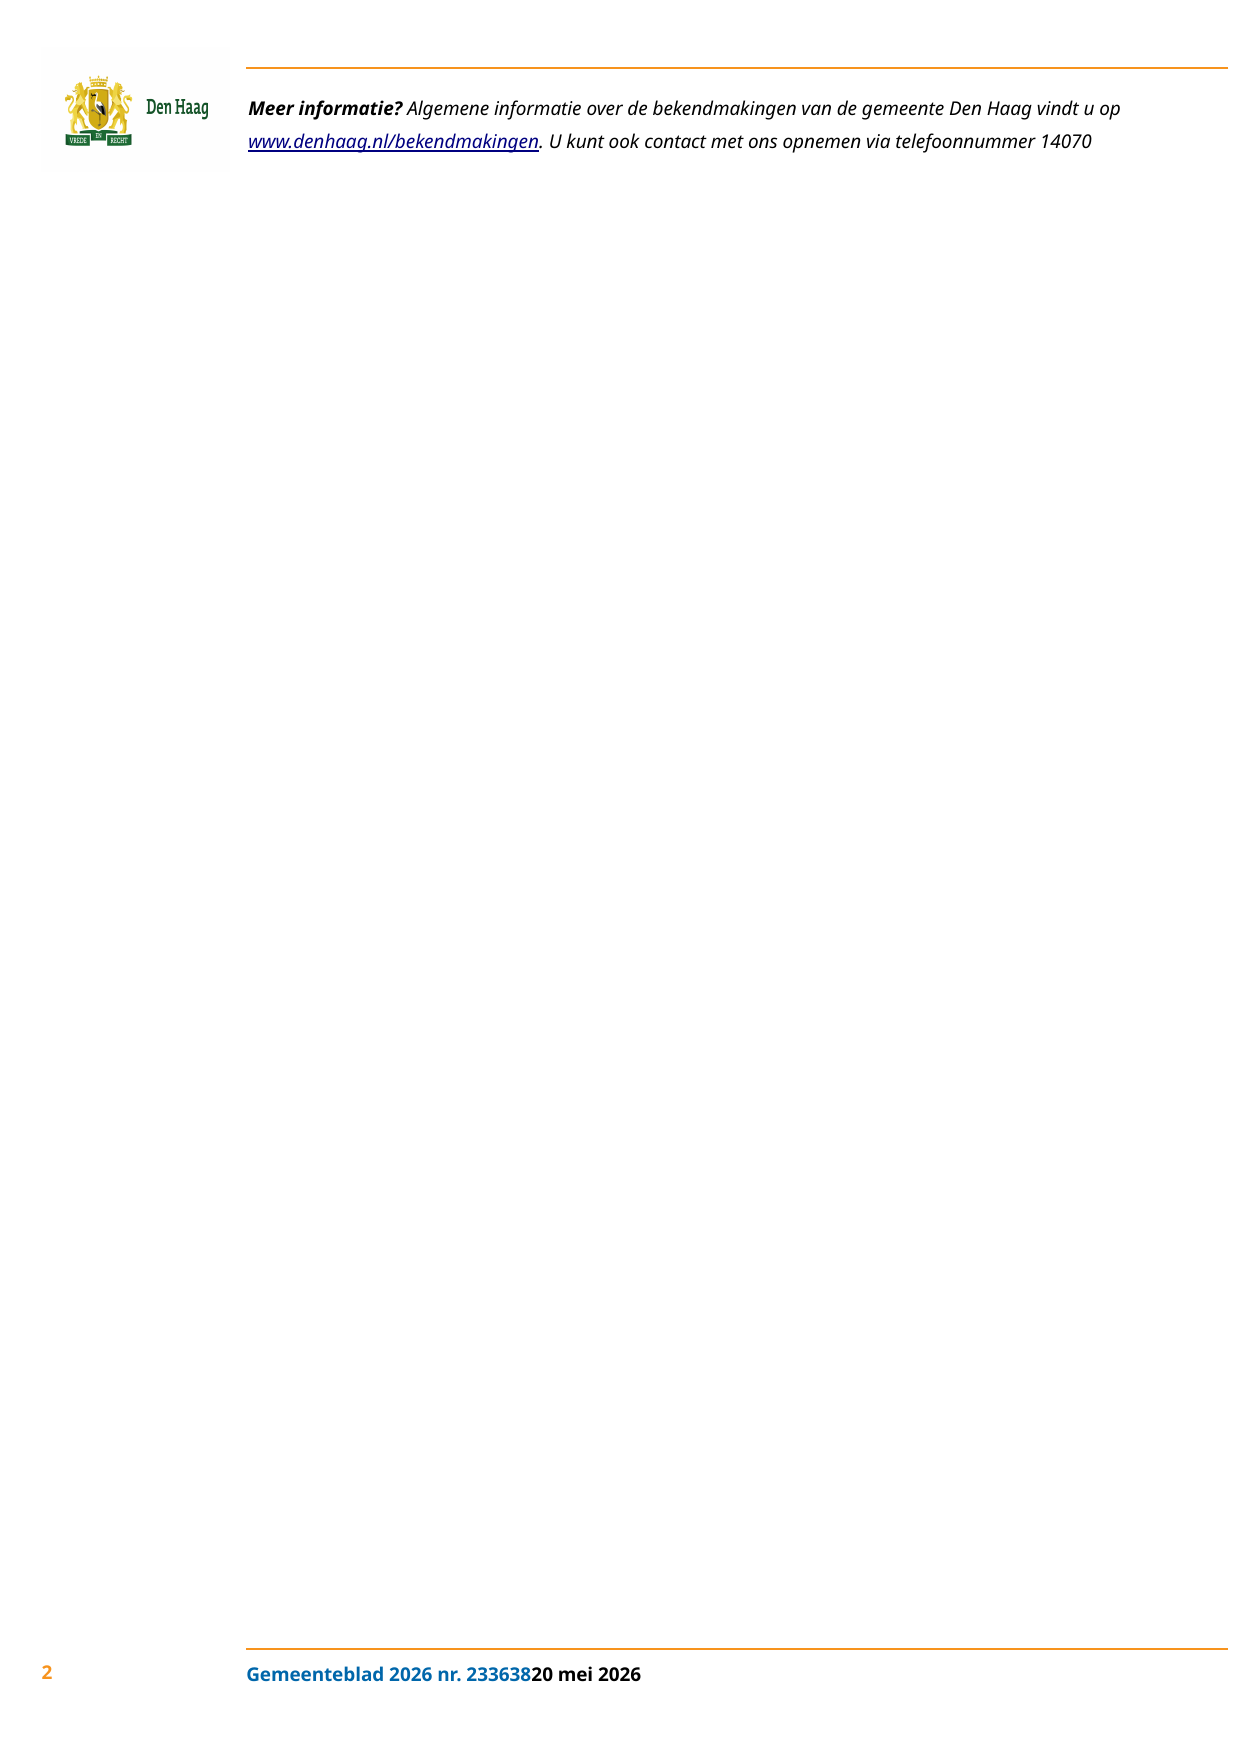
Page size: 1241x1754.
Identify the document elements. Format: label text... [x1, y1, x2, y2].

picture [41, 47, 231, 172]
text Meer informatie? Algemene informatie over de bekendmakingen van de gemeente Den Haag vindt u op www.denhaag.nl/bekendmakingen. U kunt ook contact met ons opnemen via telefoonnummer 14070 [248, 95, 1152, 154]
